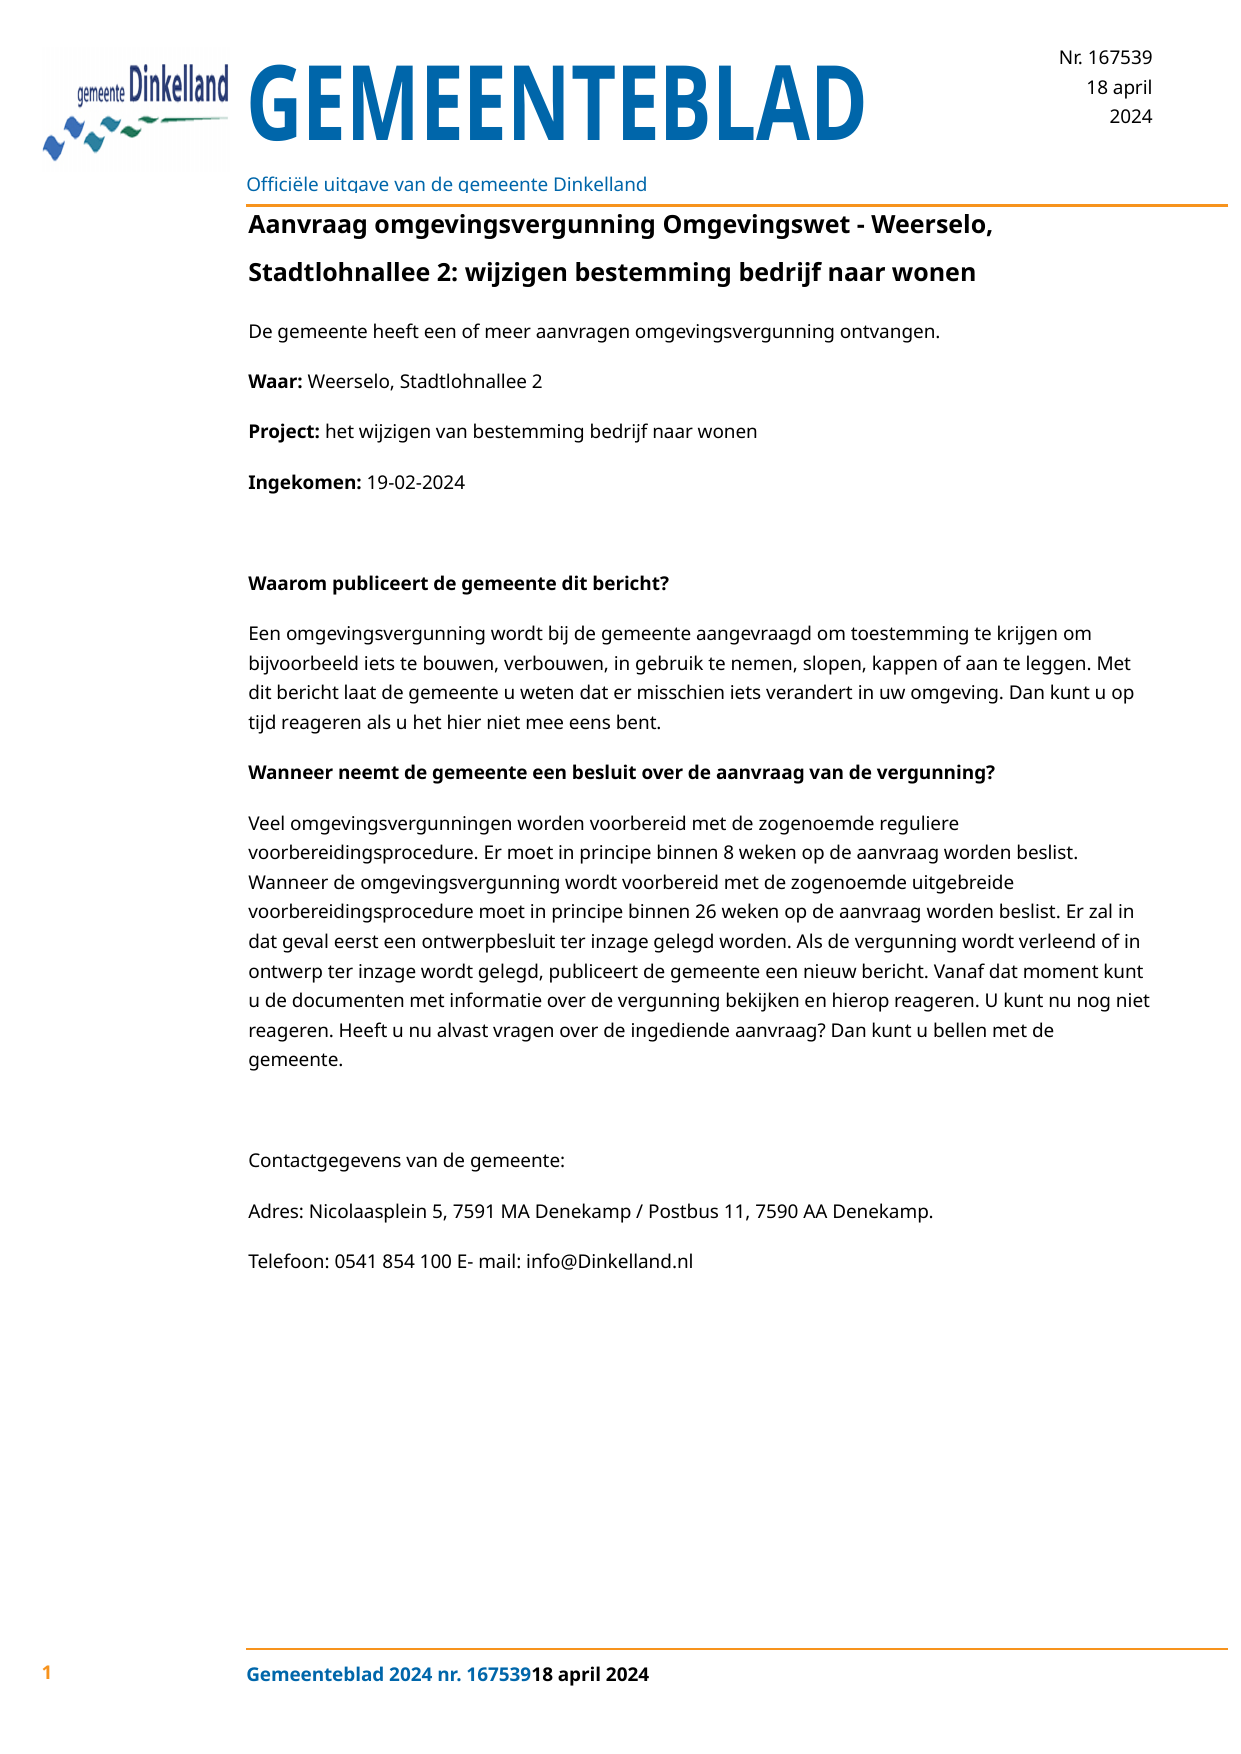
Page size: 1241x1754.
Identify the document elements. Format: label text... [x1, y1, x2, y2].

text Wanneer neemt de gemeente een besluit over de aanvraag van de vergunning? [248, 759, 1152, 785]
picture [41, 47, 231, 172]
text Veel omgevingsvergunningen worden voorbereid met de zogenoemde reguliere voorbereidingsprocedure. Er moet in principe binnen 8 weken op de aanvraag worden beslist. Wanneer de omgevingsvergunning wordt voorbereid met de zogenoemde uitgebreide voorbereidingsprocedure moet in principe binnen 26 weken op de aanvraag worden beslist. Er zal in dat geval eerst een ontwerpbesluit ter inzage gelegd worden. Als de vergunning wordt verleend of in ontwerp ter inzage wordt gelegd, publiceert de gemeente een nieuw bericht. Vanaf dat moment kunt u de documenten met informatie over de vergunning bekijken en hierop reageren. U kunt nu nog niet reageren. Heeft u nu alvast vragen over de ingediende aanvraag? Dan kunt u bellen met de gemeente. [248, 810, 1152, 1072]
text Waar: Weerselo, Stadtlohnallee 2 [248, 368, 1152, 394]
text Project: het wijzigen van bestemming bedrijf naar wonen [248, 419, 1152, 444]
text Waarom publiceert de gemeente dit bericht? [248, 570, 1152, 596]
text Adres: Nicolaasplein 5, 7591 MA Denekamp / Postbus 11, 7590 AA Denekamp. [248, 1198, 1152, 1224]
text Aanvraag omgevingsvergunning Omgevingswet - Weerselo, Stadtlohnallee 2: wijzigen bestemming bedrijf naar wonen [248, 207, 1152, 288]
text De gemeente heeft een of meer aanvragen omgevingsvergunning ontvangen. [248, 318, 1152, 344]
text Contactgegevens van de gemeente: [248, 1147, 1152, 1173]
text Telefoon: 0541 854 100 E- mail: info@Dinkelland.nl [248, 1248, 1152, 1274]
text Ingekomen: 19-02-2024 [248, 469, 1152, 495]
text Een omgevingsvergunning wordt bij de gemeente aangevraagd om toestemming te krijgen om bijvoorbeeld iets te bouwen, verbouwen, in gebruik te nemen, slopen, kappen of aan te leggen. Met dit bericht laat de gemeente u weten dat er misschien iets verandert in uw omgeving. Dan kunt u op tijd reageren als u het hier niet mee eens bent. [248, 620, 1152, 735]
